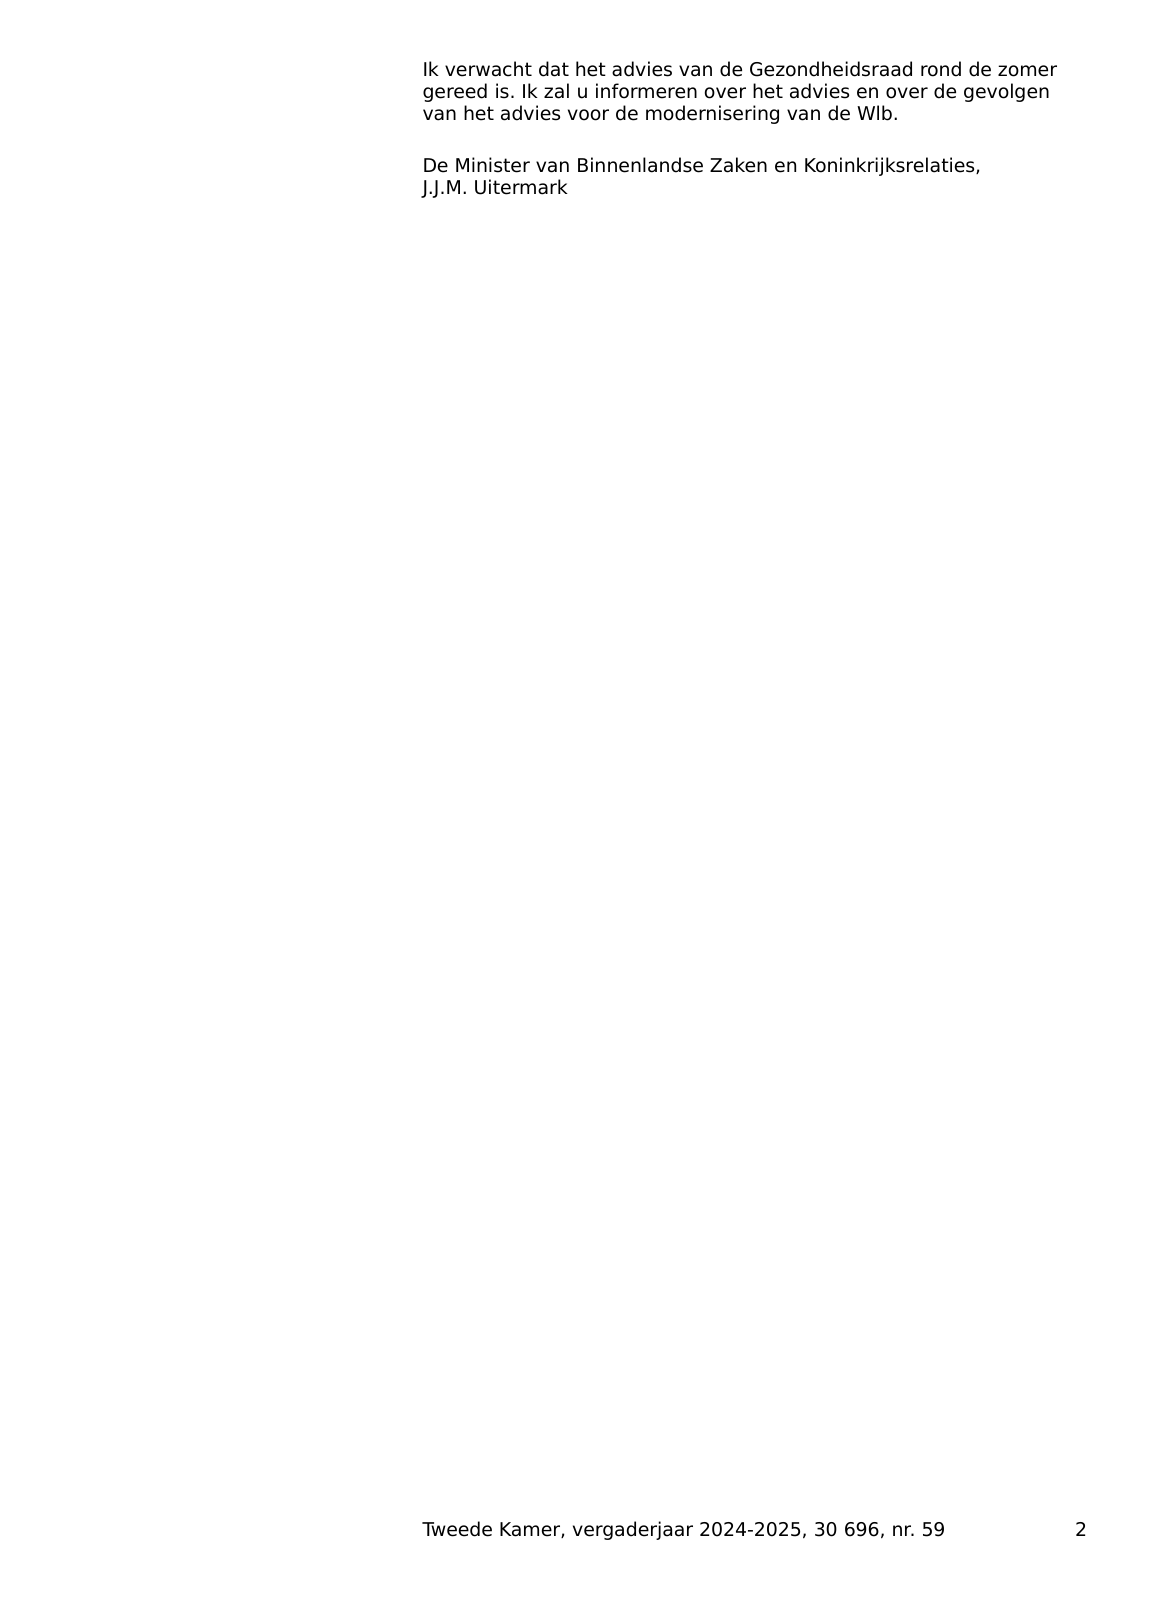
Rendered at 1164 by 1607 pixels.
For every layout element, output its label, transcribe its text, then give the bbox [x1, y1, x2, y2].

text Ik verwacht dat het advies van de Gezondheidsraad rond de zomer gereed is. Ik zal u informeren over het advies en over de gevolgen van het advies voor de modernisering van de Wlb. [422, 59, 1087, 125]
text De Minister van Binnenlandse Zaken en Koninkrijksrelaties, J.J.M. Uitermark [422, 155, 1087, 199]
